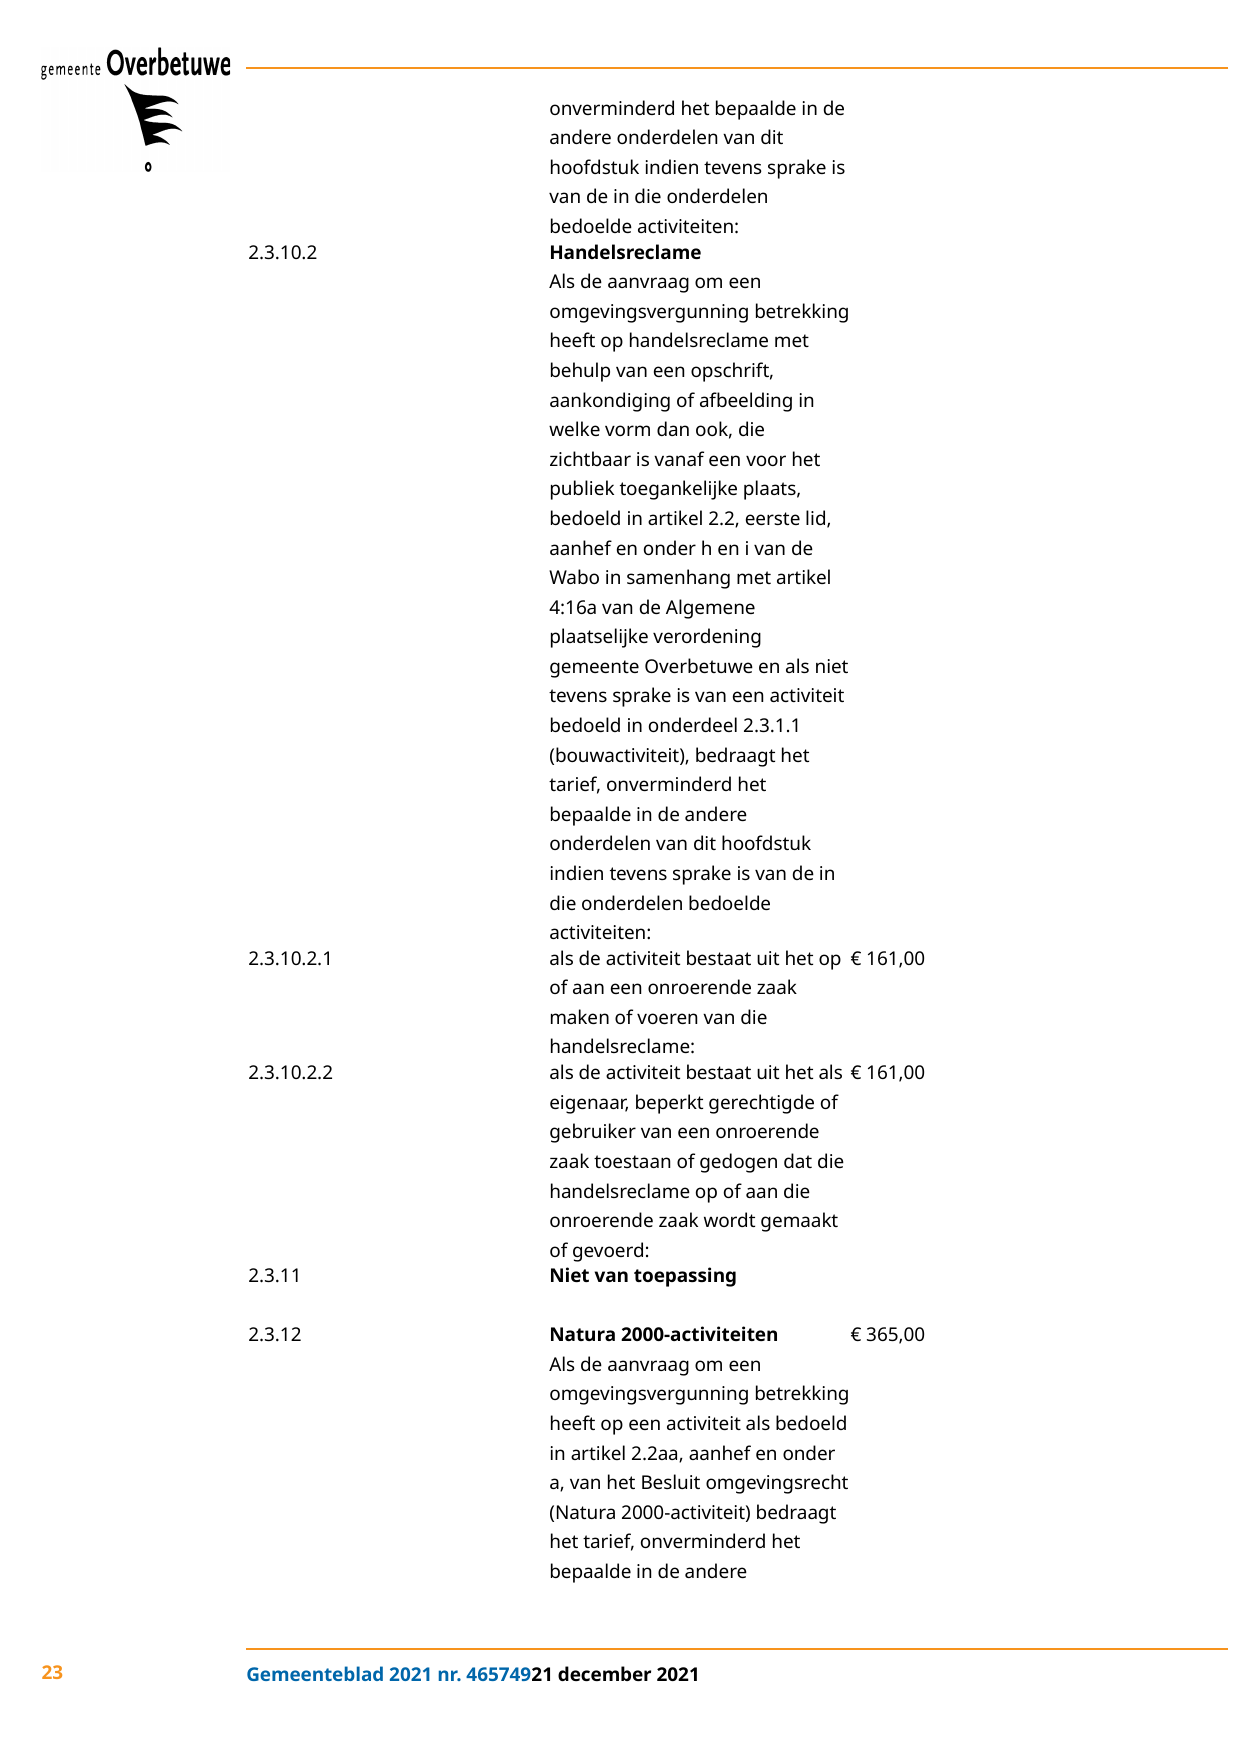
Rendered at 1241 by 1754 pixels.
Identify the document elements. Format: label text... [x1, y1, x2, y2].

table_cell 2.3.10.2.2 [248, 1060, 549, 1263]
table_cell onverminderd het bepaalde in de andere onderdelen van dit hoofdstuk indien tevens sprake is van de in die onderdelen bedoelde activiteiten: [549, 95, 850, 239]
table_cell [850, 239, 1152, 945]
table_cell 2.3.10.2 [248, 239, 549, 945]
table_cell 2.3.10.2.1 [248, 945, 549, 1059]
table_header 2.3.12 [248, 1321, 549, 1584]
table_cell [850, 95, 1152, 239]
table_cell 2.3.11 [248, 1263, 549, 1288]
table_cell Niet van toepassing [549, 1263, 850, 1288]
table_cell [248, 95, 549, 239]
picture [41, 47, 231, 172]
table_cell [850, 1263, 1152, 1288]
table_cell € 161,00 [850, 1060, 1152, 1263]
table_cell als de activiteit bestaat uit het als eigenaar, beperkt gerechtigde of gebruiker van een onroerende zaak toestaan of gedogen dat die handelsreclame op of aan die onroerende zaak wordt gemaakt of gevoerd: [549, 1060, 850, 1263]
table_cell als de activiteit bestaat uit het op of aan een onroerende zaak maken of voeren van die handelsreclame: [549, 945, 850, 1059]
table_header Natura 2000-activiteiten Als de aanvraag om een omgevingsvergunning betrekking heeft op een activiteit als bedoeld in artikel 2.2aa, aanhef en onder a, van het Besluit omgevingsrecht (Natura 2000-activiteit) bedraagt het tarief, onverminderd het bepaalde in de andere [549, 1321, 850, 1584]
table_header € 365,00 [850, 1321, 1152, 1584]
table_cell € 161,00 [850, 945, 1152, 1059]
table_cell Handelsreclame Als de aanvraag om een omgevingsvergunning betrekking heeft op handelsreclame met behulp van een opschrift, aankondiging of afbeelding in welke vorm dan ook, die zichtbaar is vanaf een voor het publiek toegankelijke plaats, bedoeld in artikel 2.2, eerste lid, aanhef en onder h en i van de Wabo in samenhang met artikel 4:16a van de Algemene plaatselijke verordening gemeente Overbetuwe en als niet tevens sprake is van een activiteit bedoeld in onderdeel 2.3.1.1 (bouwactiviteit), bedraagt het tarief, onverminderd het bepaalde in de andere onderdelen van dit hoofdstuk indien tevens sprake is van de in die onderdelen bedoelde activiteiten: [549, 239, 850, 945]
